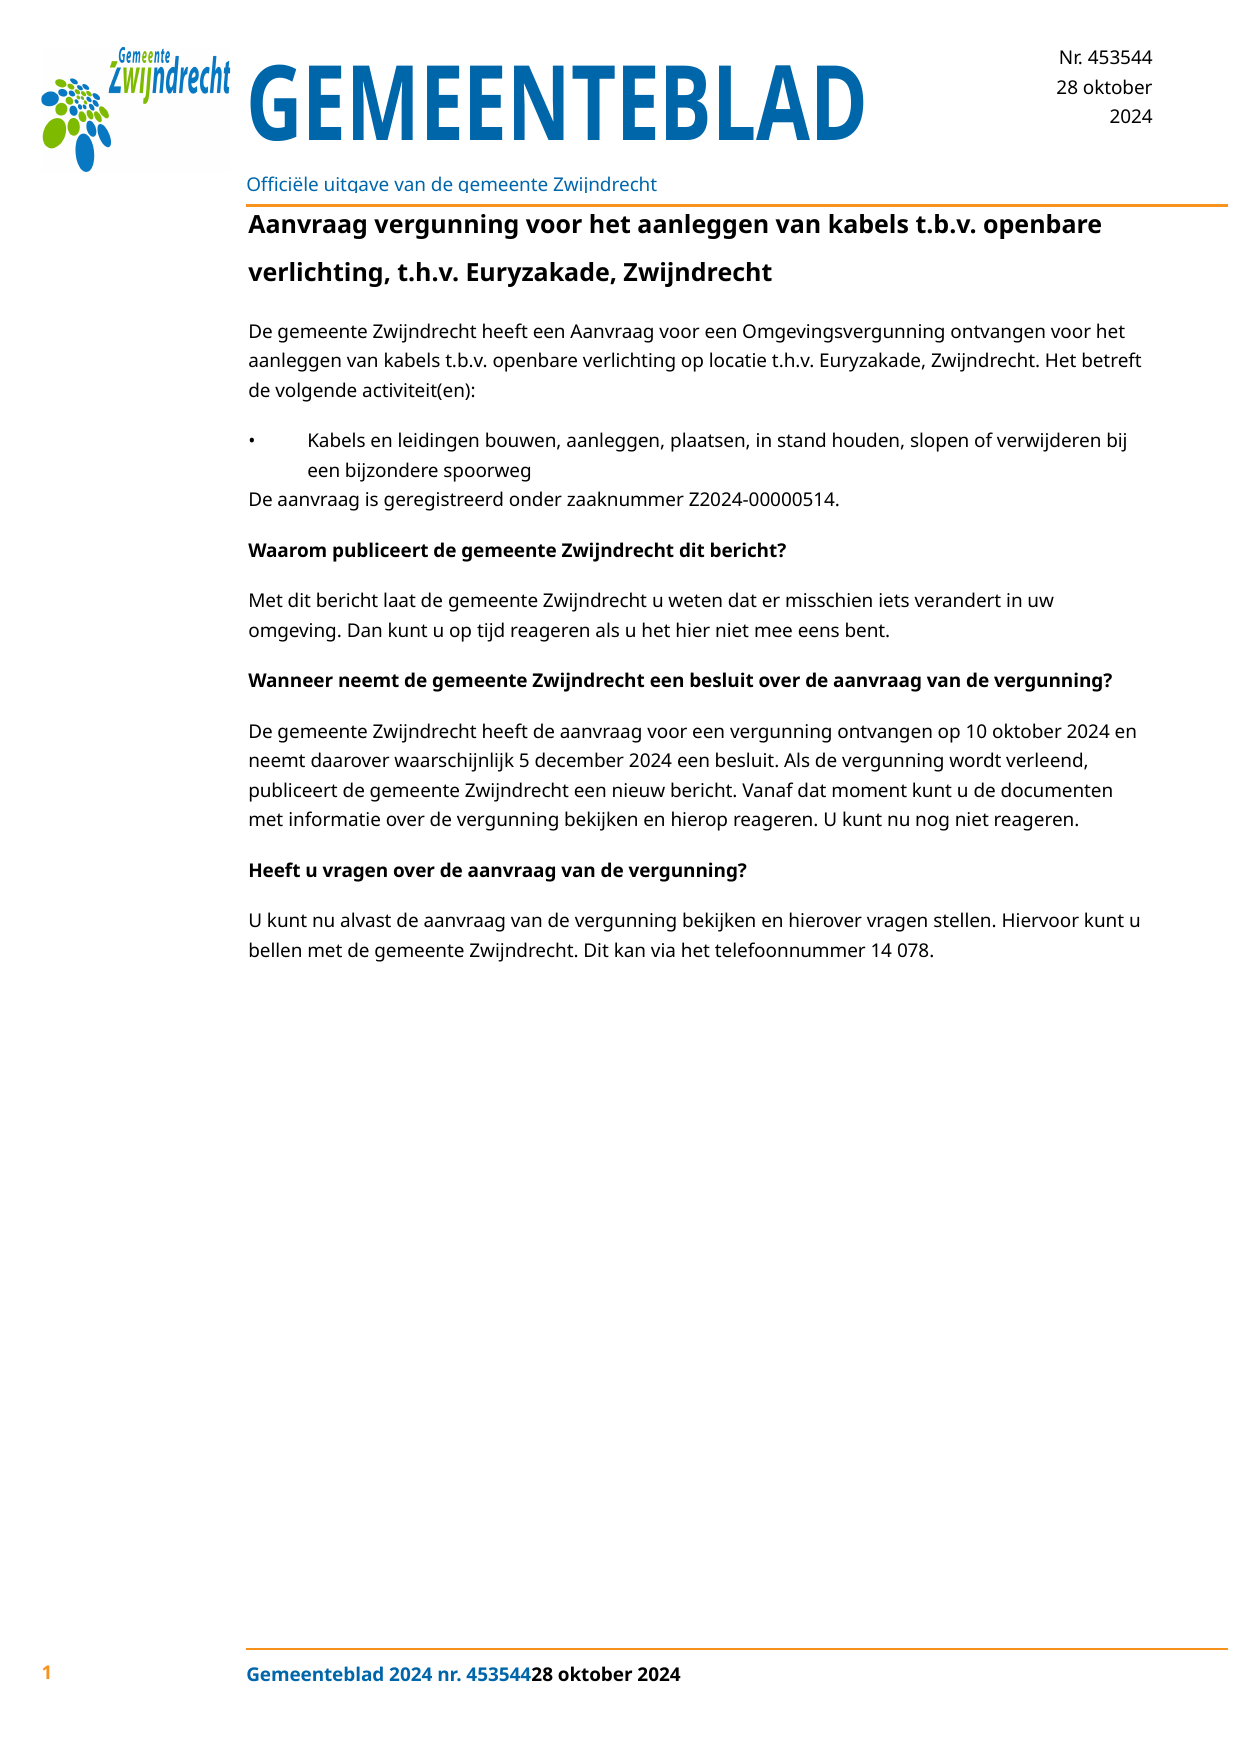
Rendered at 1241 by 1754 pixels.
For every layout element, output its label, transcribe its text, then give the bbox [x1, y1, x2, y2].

text De aanvraag is geregistreerd onder zaaknummer Z2024-00000514. [248, 487, 1152, 512]
picture [41, 47, 231, 172]
text Waarom publiceert de gemeente Zwijndrecht dit bericht? [248, 537, 1152, 563]
text Heeft u vragen over de aanvraag van de vergunning? [248, 857, 1152, 883]
text De gemeente Zwijndrecht heeft een Aanvraag voor een Omgevingsvergunning ontvangen voor het aanleggen van kabels t.b.v. openbare verlichting op locatie t.h.v. Euryzakade, Zwijndrecht. Het betreft de volgende activiteit(en): [248, 318, 1152, 403]
text U kunt nu alvast de aanvraag van de vergunning bekijken en hierover vragen stellen. Hiervoor kunt u bellen met de gemeente Zwijndrecht. Dit kan via het telefoonnummer 14 078. [248, 907, 1152, 963]
text Met dit bericht laat de gemeente Zwijndrecht u weten dat er misschien iets verandert in uw omgeving. Dan kunt u op tijd reageren als u het hier niet mee eens bent. [248, 587, 1152, 643]
text Wanneer neemt de gemeente Zwijndrecht een besluit over de aanvraag van de vergunning? [248, 667, 1152, 693]
text Aanvraag vergunning voor het aanleggen van kabels t.b.v. openbare verlichting, t.h.v. Euryzakade, Zwijndrecht [248, 207, 1152, 288]
text De gemeente Zwijndrecht heeft de aanvraag voor een vergunning ontvangen op 10 oktober 2024 en neemt daarover waarschijnlijk 5 december 2024 een besluit. Als de vergunning wordt verleend, publiceert de gemeente Zwijndrecht een nieuw bericht. Vanaf dat moment kunt u de documenten met informatie over de vergunning bekijken en hierop reageren. U kunt nu nog niet reageren. [248, 718, 1152, 832]
list Kabels en leidingen bouwen, aanleggen, plaatsen, in stand houden, slopen of verwijderen bij een bijzondere spoorweg [248, 427, 1152, 483]
